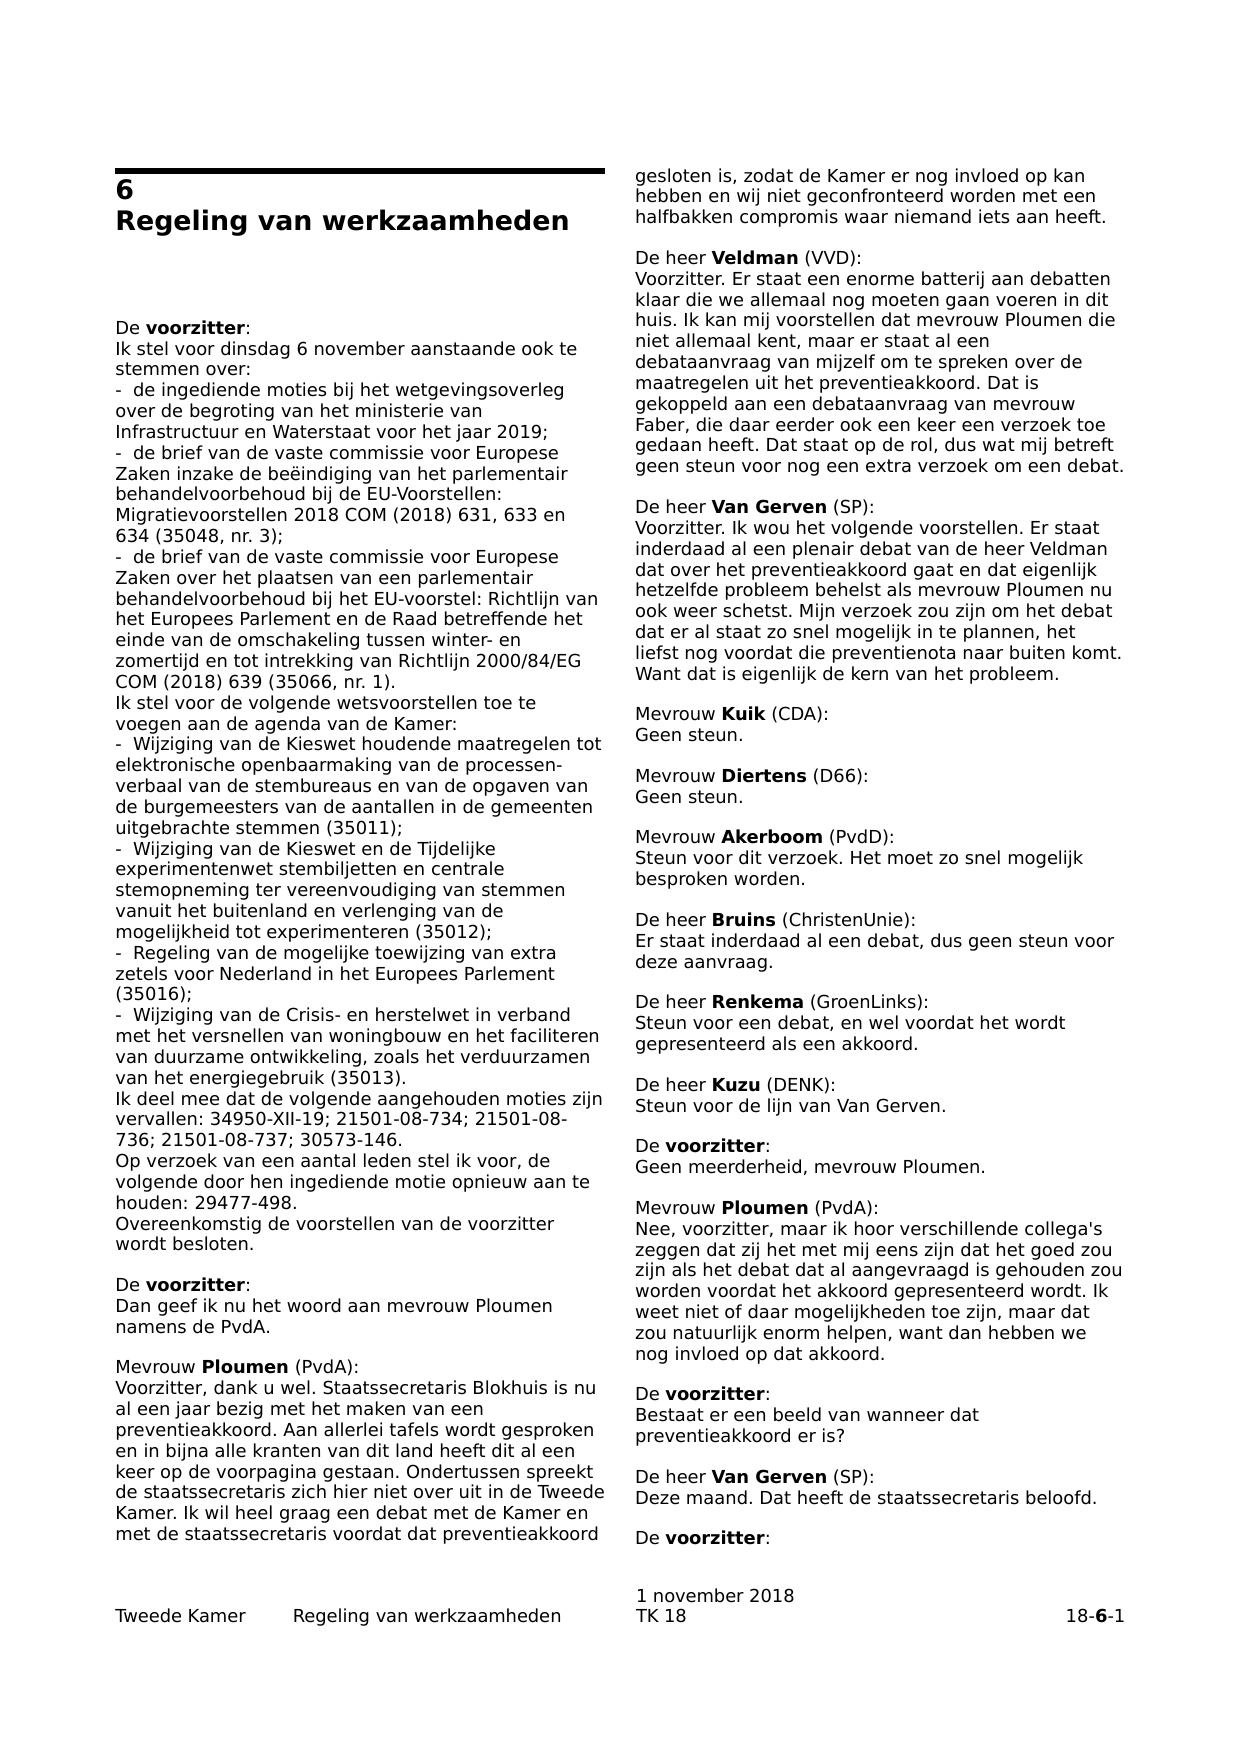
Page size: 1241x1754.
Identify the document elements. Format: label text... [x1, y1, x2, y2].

list Wijziging van de Kieswet en de Tijdelijke experimentenwet stembiljetten en centrale stemopneming ter vereenvoudiging van stemmen vanuit het buitenland en verlenging van de mogelijkheid tot experimenteren (35012); [115, 838, 605, 942]
text Steun voor dit verzoek. Het moet zo snel mogelijk besproken worden. [635, 848, 1125, 890]
text Op verzoek van een aantal leden stel ik voor, de volgende door hen ingediende motie opnieuw aan te houden: 29477-498. [115, 1151, 605, 1213]
text De voorzitter: [635, 1384, 1125, 1405]
text Er staat inderdaad al een debat, dus geen steun voor deze aanvraag. [635, 931, 1125, 972]
text De heer Kuzu (DENK): [635, 1074, 1125, 1095]
text Geen meerderheid, mevrouw Ploumen. [635, 1157, 1125, 1178]
text Dan geef ik nu het woord aan mevrouw Ploumen namens de PvdA. [115, 1296, 605, 1337]
text Bestaat er een beeld van wanneer dat preventieakkoord er is? [635, 1405, 1125, 1447]
text De heer Renkema (GroenLinks): [635, 992, 1125, 1013]
list de brief van de vaste commissie voor Europese Zaken inzake de beëindiging van het parlementair behandelvoorbehoud bij de EU-Voorstellen: Migratievoorstellen 2018 COM (2018) 631, 633 en 634 (35048, nr. 3); [115, 442, 605, 547]
text Geen steun. [635, 725, 1125, 746]
text De heer Bruins (ChristenUnie): [635, 910, 1125, 931]
text Ik stel voor dinsdag 6 november aanstaande ook te stemmen over: [115, 338, 605, 380]
text Voorzitter. Ik wou het volgende voorstellen. Er staat inderdaad al een plenair debat van de heer Veldman dat over het preventieakkoord gaat en dat eigenlijk hetzelfde probleem behelst als mevrouw Ploumen nu ook weer schetst. Mijn verzoek zou zijn om het debat dat er al staat zo snel mogelijk in te plannen, het liefst nog voordat die preventienota naar buiten komt. Want dat is eigenlijk de kern van het probleem. [635, 518, 1125, 684]
text De voorzitter: [115, 318, 605, 338]
text De heer Van Gerven (SP): [635, 497, 1125, 518]
text Mevrouw Kuik (CDA): [635, 704, 1125, 725]
text De voorzitter: [115, 1275, 605, 1296]
text Mevrouw Akerboom (PvdD): [635, 827, 1125, 848]
list de brief van de vaste commissie voor Europese Zaken over het plaatsen van een parlementair behandelvoorbehoud bij het EU-voorstel: Richtlijn van het Europees Parlement en de Raad betreffende het einde van de omschakeling tussen winter- en zomertijd en tot intrekking van Richtlijn 2000/84/EG COM (2018) 639 (35066, nr. 1). [115, 547, 605, 692]
text Mevrouw Diertens (D66): [635, 766, 1125, 787]
text De heer Veldman (VVD): [635, 248, 1125, 268]
text gesloten is, zodat de Kamer er nog invloed op kan hebben en wij niet geconfronteerd worden met een halfbakken compromis waar niemand iets aan heeft. [635, 165, 1125, 228]
text Steun voor de lijn van Van Gerven. [635, 1095, 1125, 1116]
text Nee, voorzitter, maar ik hoor verschillende collega's zeggen dat zij het met mij eens zijn dat het goed zou zijn als het debat dat al aangevraagd is gehouden zou worden voordat het akkoord gepresenteerd wordt. Ik weet niet of daar mogelijkheden toe zijn, maar dat zou natuurlijk enorm helpen, want dan hebben we nog invloed op dat akkoord. [635, 1218, 1125, 1364]
text Deze maand. Dat heeft de staatssecretaris beloofd. [635, 1487, 1125, 1508]
text Mevrouw Ploumen (PvdA): [115, 1357, 605, 1378]
text Ik stel voor de volgende wetsvoorstellen toe te voegen aan de agenda van de Kamer: [115, 692, 605, 734]
list Wijziging van de Kieswet houdende maatregelen tot elektronische openbaarmaking van de processen-verbaal van de stembureaus en van de opgaven van de burgemeesters van de aantallen in de gemeenten uitgebrachte stemmen (35011); [115, 734, 605, 838]
list de ingediende moties bij het wetgevingsoverleg over de begroting van het ministerie van Infrastructuur en Waterstaat voor het jaar 2019; [115, 380, 605, 442]
text Voorzitter, dank u wel. Staatssecretaris Blokhuis is nu al een jaar bezig met het maken van een preventieakkoord. Aan allerlei tafels wordt gesproken en in bijna alle kranten van dit land heeft dit al een keer op de voorpagina gestaan. Ondertussen spreekt de staatssecretaris zich hier niet over uit in de Tweede Kamer. Ik wil heel graag een debat met de Kamer en met de staatssecretaris voordat dat preventieakkoord [115, 1378, 605, 1545]
title 6 Regeling van werkzaamheden [115, 174, 605, 237]
text De heer Van Gerven (SP): [635, 1467, 1125, 1487]
text Steun voor een debat, en wel voordat het wordt gepresenteerd als een akkoord. [635, 1013, 1125, 1054]
text De voorzitter: [635, 1528, 1125, 1549]
text Voorzitter. Er staat een enorme batterij aan debatten klaar die we allemaal nog moeten gaan voeren in dit huis. Ik kan mij voorstellen dat mevrouw Ploumen die niet allemaal kent, maar er staat al een debataanvraag van mijzelf om te spreken over de maatregelen uit het preventieakkoord. Dat is gekoppeld aan een debataanvraag van mevrouw Faber, die daar eerder ook een keer een verzoek toe gedaan heeft. Dat staat op de rol, dus wat mij betreft geen steun voor nog een extra verzoek om een debat. [635, 268, 1125, 477]
list Wijziging van de Crisis- en herstelwet in verband met het versnellen van woningbouw en het faciliteren van duurzame ontwikkeling, zoals het verduurzamen van het energiegebruik (35013). [115, 1005, 605, 1088]
text Geen steun. [635, 787, 1125, 807]
text De voorzitter: [635, 1136, 1125, 1157]
text Overeenkomstig de voorstellen van de voorzitter wordt besloten. [115, 1213, 605, 1255]
list Regeling van de mogelijke toewijzing van extra zetels voor Nederland in het Europees Parlement (35016); [115, 942, 605, 1005]
text Ik deel mee dat de volgende aangehouden moties zijn vervallen: 34950-XII-19; 21501-08-734; 21501-08-736; 21501-08-737; 30573-146. [115, 1088, 605, 1151]
text Mevrouw Ploumen (PvdA): [635, 1198, 1125, 1218]
